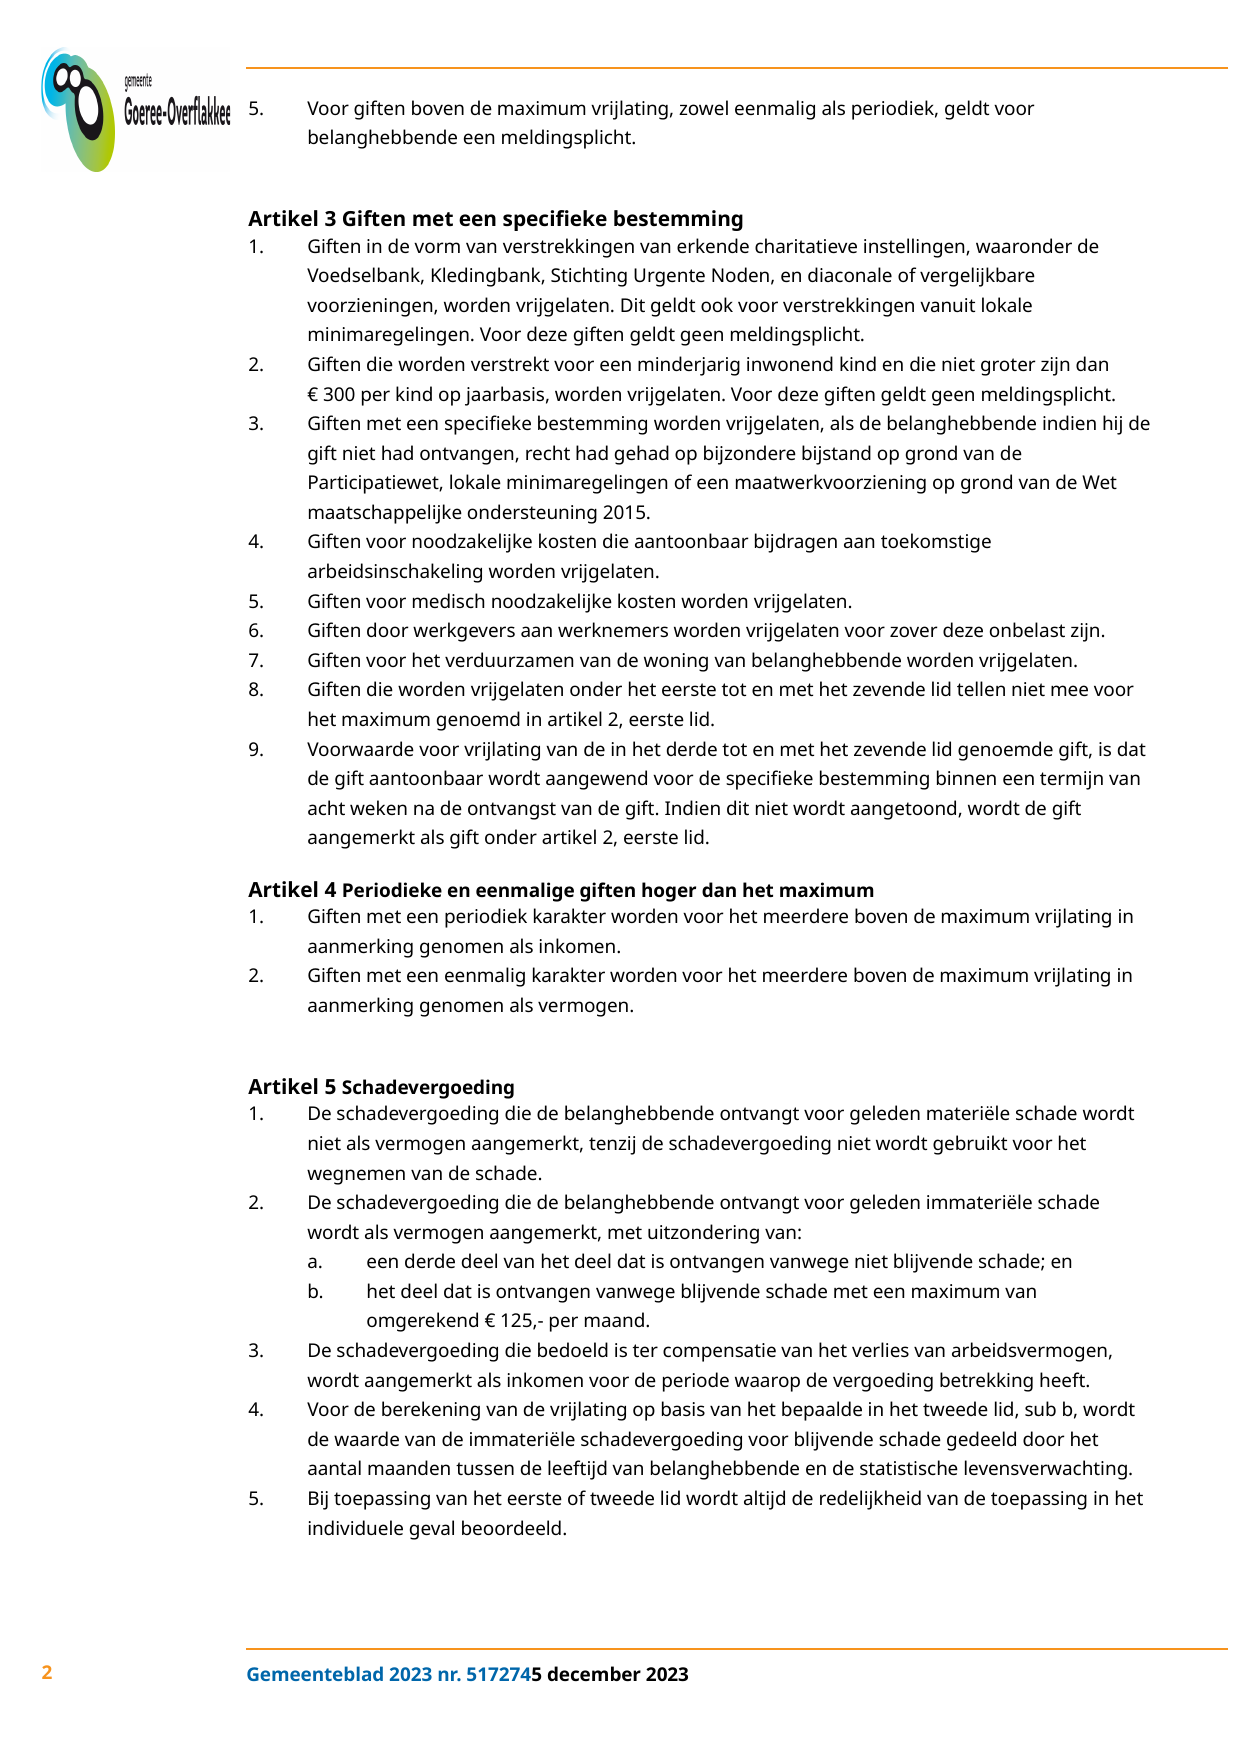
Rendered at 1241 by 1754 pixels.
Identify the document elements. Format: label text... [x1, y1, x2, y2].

picture [41, 47, 231, 172]
text Artikel 4 Periodieke en eenmalige giften hoger dan het maximum [248, 875, 1152, 903]
list De schadevergoeding die de belanghebbende ontvangt voor geleden immateriële schade wordt als vermogen aangemerkt, met uitzondering van: [248, 1189, 1152, 1244]
list Giften met een periodiek karakter worden voor het meerdere boven de maximum vrijlating in aanmerking genomen als inkomen. [248, 903, 1152, 959]
list De schadevergoeding die de belanghebbende ontvangt voor geleden materiële schade wordt niet als vermogen aangemerkt, tenzij de schadevergoeding niet wordt gebruikt voor het wegnemen van de schade. [248, 1101, 1152, 1185]
list Giften die worden verstrekt voor een minderjarig inwonend kind en die niet groter zijn dan € 300 per kind op jaarbasis, worden vrijgelaten. Voor deze giften geldt geen meldingsplicht. [248, 351, 1152, 406]
list Voor de berekening van de vrijlating op basis van het bepaalde in het tweede lid, sub b, wordt de waarde van de immateriële schadevergoeding voor blijvende schade gedeeld door het aantal maanden tussen de leeftijd van belanghebbende en de statistische levensverwachting. [248, 1396, 1152, 1481]
text Artikel 3 Giften met een specifieke bestemming [248, 204, 1152, 233]
list Giften die worden vrijgelaten onder het eerste tot en met het zevende lid tellen niet mee voor het maximum genoemd in artikel 2, eerste lid. [248, 677, 1152, 732]
list Giften met een specifieke bestemming worden vrijgelaten, als de belanghebbende indien hij de gift niet had ontvangen, recht had gehad op bijzondere bijstand op grond van de Participatiewet, lokale minimaregelingen of een maatwerkvoorziening op grond van de Wet maatschappelijke ondersteuning 2015. [248, 410, 1152, 525]
list Giften voor noodzakelijke kosten die aantoonbaar bijdragen aan toekomstige arbeidsinschakeling worden vrijgelaten. [248, 529, 1152, 584]
list Bij toepassing van het eerste of tweede lid wordt altijd de redelijkheid van de toepassing in het individuele geval beoordeeld. [248, 1485, 1152, 1540]
list Giften door werkgevers aan werknemers worden vrijgelaten voor zover deze onbelast zijn. [248, 617, 1152, 643]
list Voor giften boven de maximum vrijlating, zowel eenmalig als periodiek, geldt voor belanghebbende een meldingsplicht. [248, 95, 1152, 150]
list het deel dat is ontvangen vanwege blijvende schade met een maximum van omgerekend € 125,- per maand. [307, 1278, 1152, 1333]
text Artikel 5 Schadevergoeding [248, 1072, 1152, 1101]
list De schadevergoeding die bedoeld is ter compensatie van het verlies van arbeidsvermogen, wordt aangemerkt als inkomen voor de periode waarop de vergoeding betrekking heeft. [248, 1337, 1152, 1392]
list Giften voor medisch noodzakelijke kosten worden vrijgelaten. [248, 588, 1152, 613]
list Giften voor het verduurzamen van de woning van belanghebbende worden vrijgelaten. [248, 647, 1152, 673]
list Giften in de vorm van verstrekkingen van erkende charitatieve instellingen, waaronder de Voedselbank, Kledingbank, Stichting Urgente Noden, en diaconale of vergelijkbare voorzieningen, worden vrijgelaten. Dit geldt ook voor verstrekkingen vanuit lokale minimaregelingen. Voor deze giften geldt geen meldingsplicht. [248, 233, 1152, 347]
list Voorwaarde voor vrijlating van de in het derde tot en met het zevende lid genoemde gift, is dat de gift aantoonbaar wordt aangewend voor de specifieke bestemming binnen een termijn van acht weken na de ontvangst van de gift. Indien dit niet wordt aangetoond, wordt de gift aangemerkt als gift onder artikel 2, eerste lid. [248, 736, 1152, 850]
list een derde deel van het deel dat is ontvangen vanwege niet blijvende schade; en [307, 1248, 1152, 1274]
list Giften met een eenmalig karakter worden voor het meerdere boven de maximum vrijlating in aanmerking genomen als vermogen. [248, 962, 1152, 1018]
